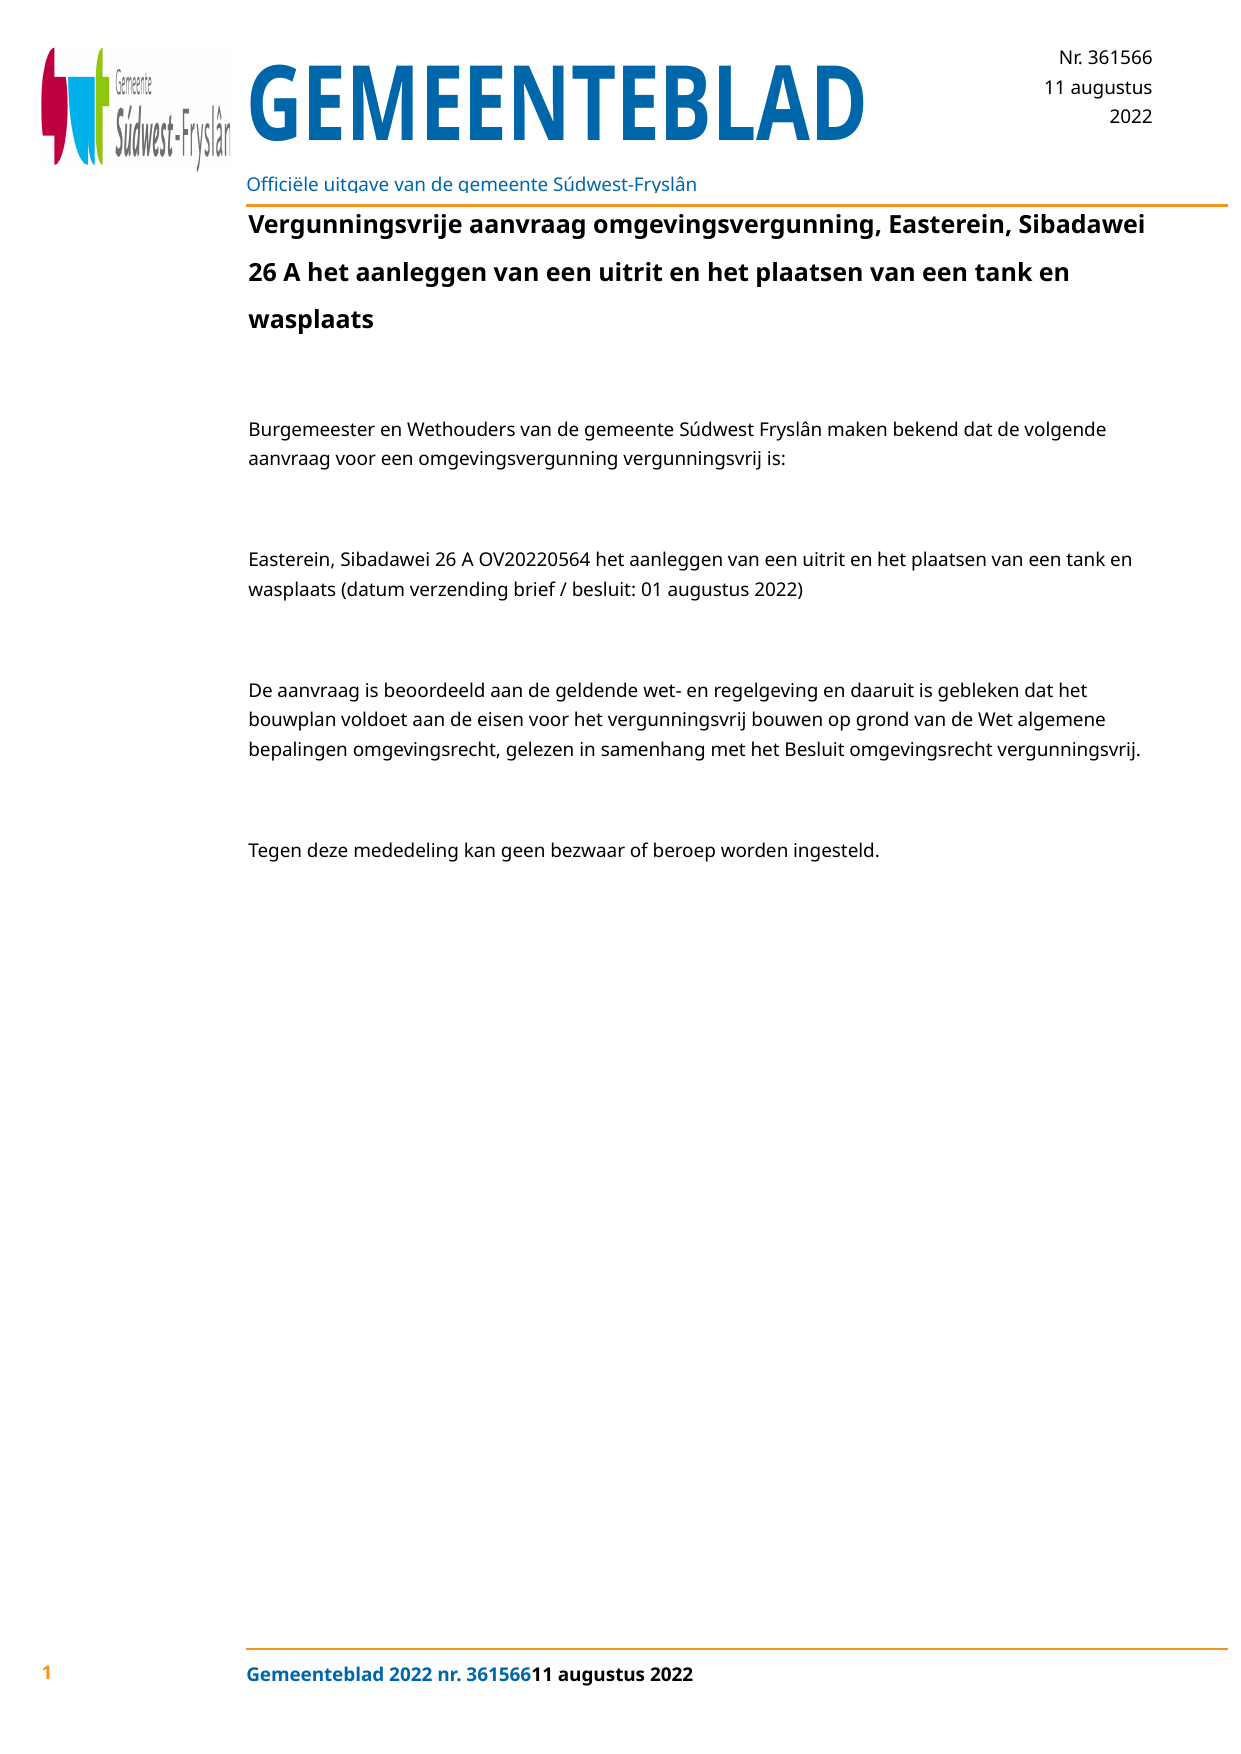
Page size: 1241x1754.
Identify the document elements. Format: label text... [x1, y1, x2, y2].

text Vergunningsvrije aanvraag omgevingsvergunning, Easterein, Sibadawei 26 A het aanleggen van een uitrit en het plaatsen van een tank en wasplaats [248, 207, 1152, 336]
text Easterein, Sibadawei 26 A OV20220564 het aanleggen van een uitrit en het plaatsen van een tank en wasplaats (datum verzending brief / besluit: 01 augustus 2022) [248, 546, 1152, 602]
picture [41, 47, 231, 172]
text De aanvraag is beoordeeld aan de geldende wet- en regelgeving en daaruit is gebleken dat het bouwplan voldoet aan de eisen voor het vergunningsvrij bouwen op grond van de Wet algemene bepalingen omgevingsrecht, gelezen in samenhang met het Besluit omgevingsrecht vergunningsvrij. [248, 677, 1152, 762]
text Burgemeester en Wethouders van de gemeente Súdwest Fryslân maken bekend dat de volgende aanvraag voor een omgevingsvergunning vergunningsvrij is: [248, 416, 1152, 471]
text Tegen deze mededeling kan geen bezwaar of beroep worden ingesteld. [248, 837, 1152, 862]
